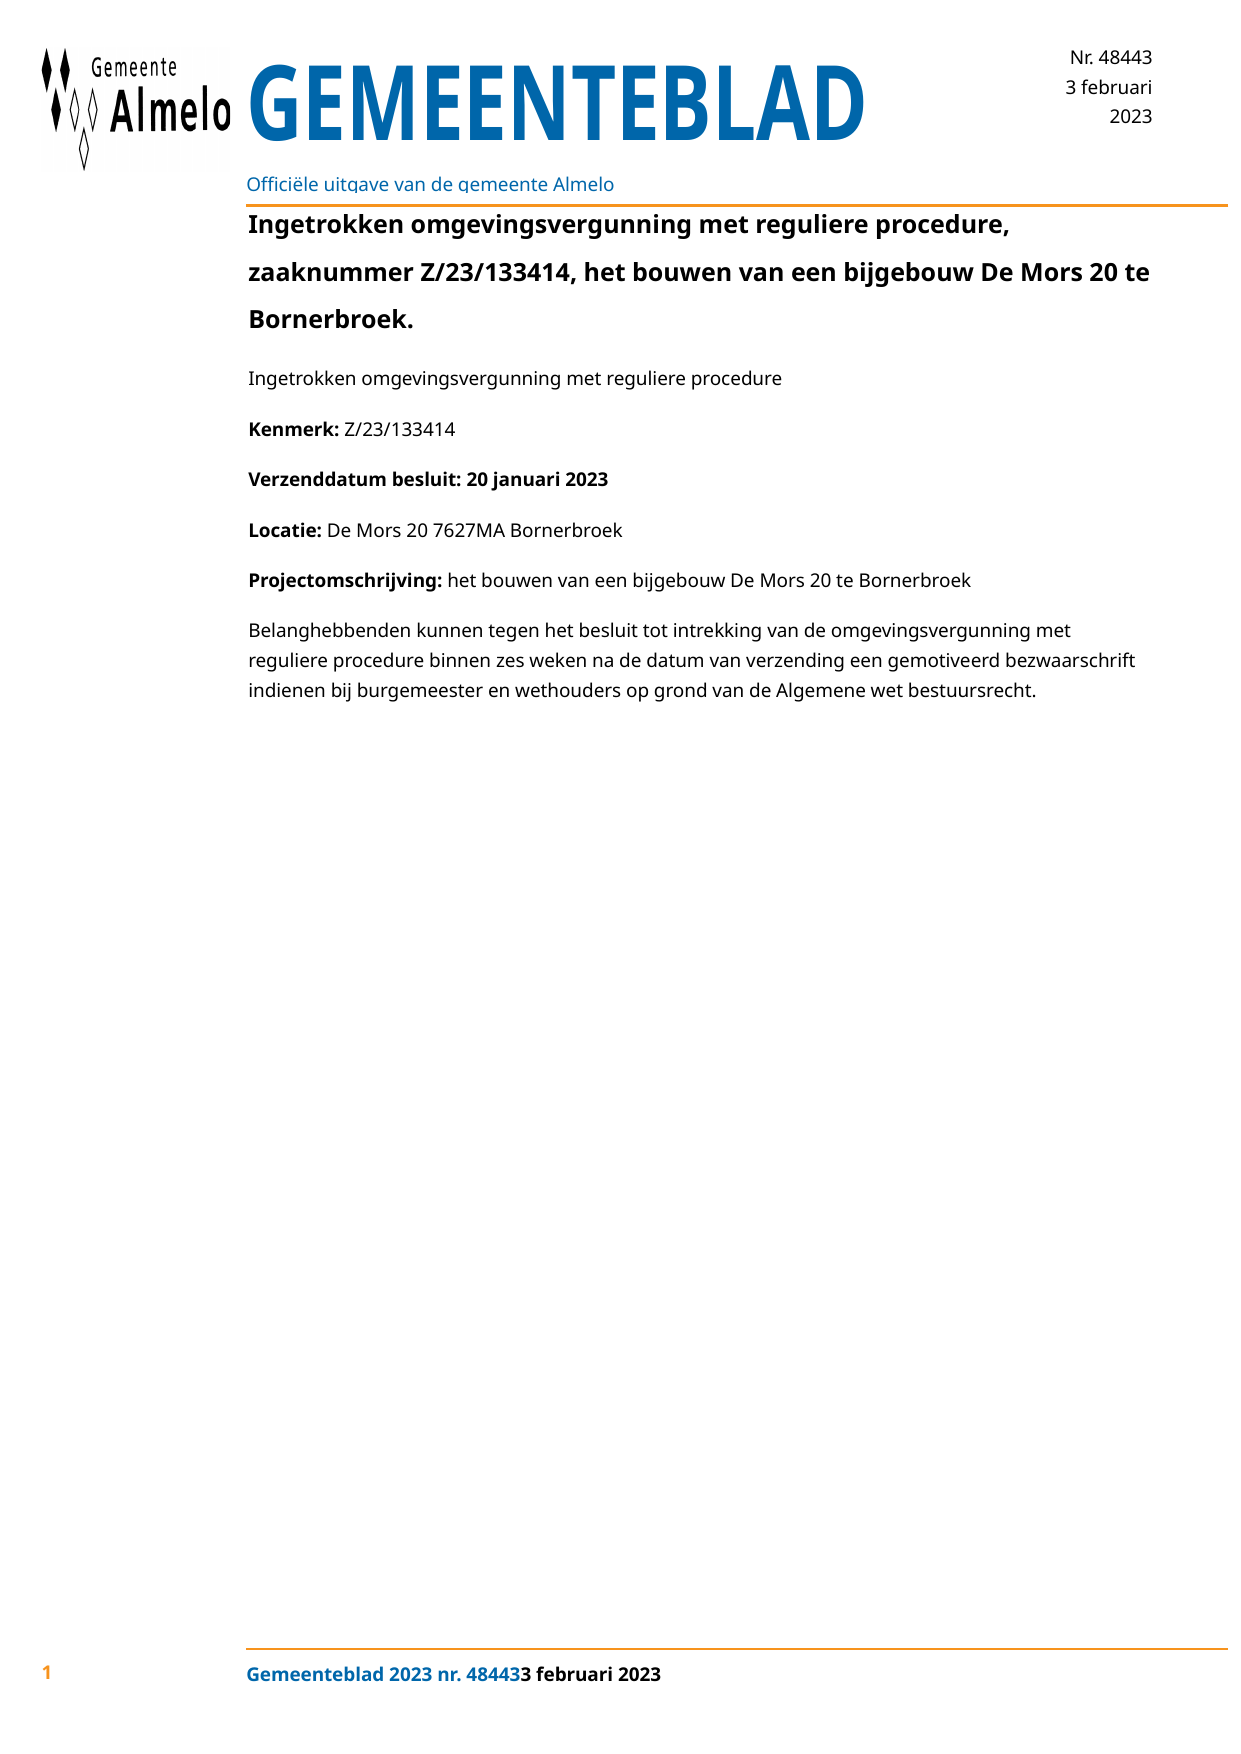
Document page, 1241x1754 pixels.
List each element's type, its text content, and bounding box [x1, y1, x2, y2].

text Kenmerk: Z/23/133414 [248, 416, 1152, 442]
text Ingetrokken omgevingsvergunning met reguliere procedure, zaaknummer Z/23/133414, het bouwen van een bijgebouw De Mors 20 te Bornerbroek. [248, 207, 1152, 336]
text Projectomschrijving: het bouwen van een bijgebouw De Mors 20 te Bornerbroek [248, 567, 1152, 593]
picture [41, 47, 231, 172]
text Belanghebbenden kunnen tegen het besluit tot intrekking van de omgevingsvergunning met reguliere procedure binnen zes weken na de datum van verzending een gemotiveerd bezwaarschrift indienen bij burgemeester en wethouders op grond van de Algemene wet bestuursrecht. [248, 618, 1152, 702]
text Verzenddatum besluit: 20 januari 2023 [248, 466, 1152, 492]
text Locatie: De Mors 20 7627MA Bornerbroek [248, 517, 1152, 542]
text Ingetrokken omgevingsvergunning met reguliere procedure [248, 366, 1152, 391]
